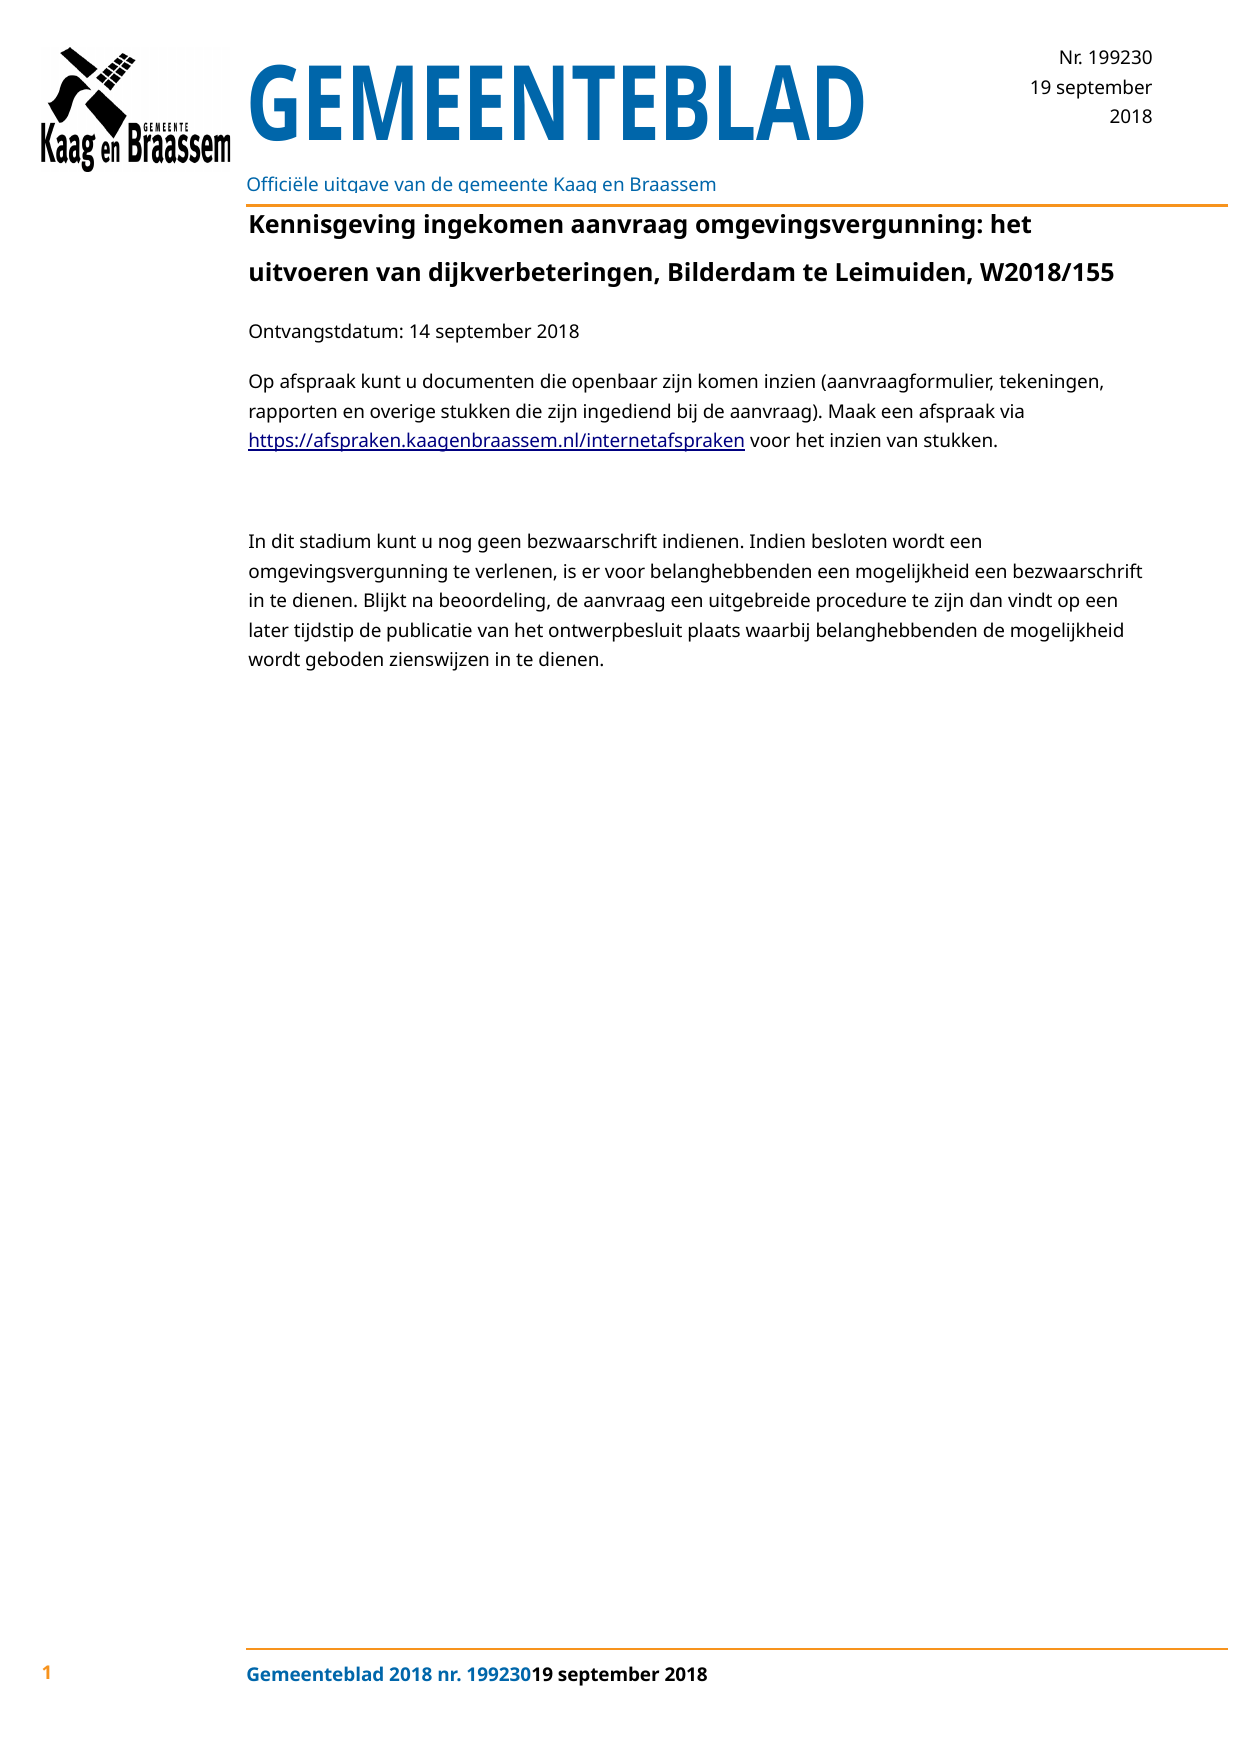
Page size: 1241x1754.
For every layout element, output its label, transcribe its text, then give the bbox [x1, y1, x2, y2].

picture [41, 47, 231, 172]
text Kennisgeving ingekomen aanvraag omgevingsvergunning: het uitvoeren van dijkverbeteringen, Bilderdam te Leimuiden, W2018/155 [248, 207, 1152, 288]
text In dit stadium kunt u nog geen bezwaarschrift indienen. Indien besloten wordt een omgevingsvergunning te verlenen, is er voor belanghebbenden een mogelijkheid een bezwaarschrift in te dienen. Blijkt na beoordeling, de aanvraag een uitgebreide procedure te zijn dan vindt op een later tijdstip de publicatie van het ontwerpbesluit plaats waarbij belanghebbenden de mogelijkheid wordt geboden zienswijzen in te dienen. [248, 528, 1152, 672]
text Op afspraak kunt u documenten die openbaar zijn komen inzien (aanvraagformulier, tekeningen, rapporten en overige stukken die zijn ingediend bij de aanvraag). Maak een afspraak via https://afspraken.kaagenbraassem.nl/internetafspraken voor het inzien van stukken. [248, 368, 1152, 453]
text Ontvangstdatum: 14 september 2018 [248, 318, 1152, 344]
